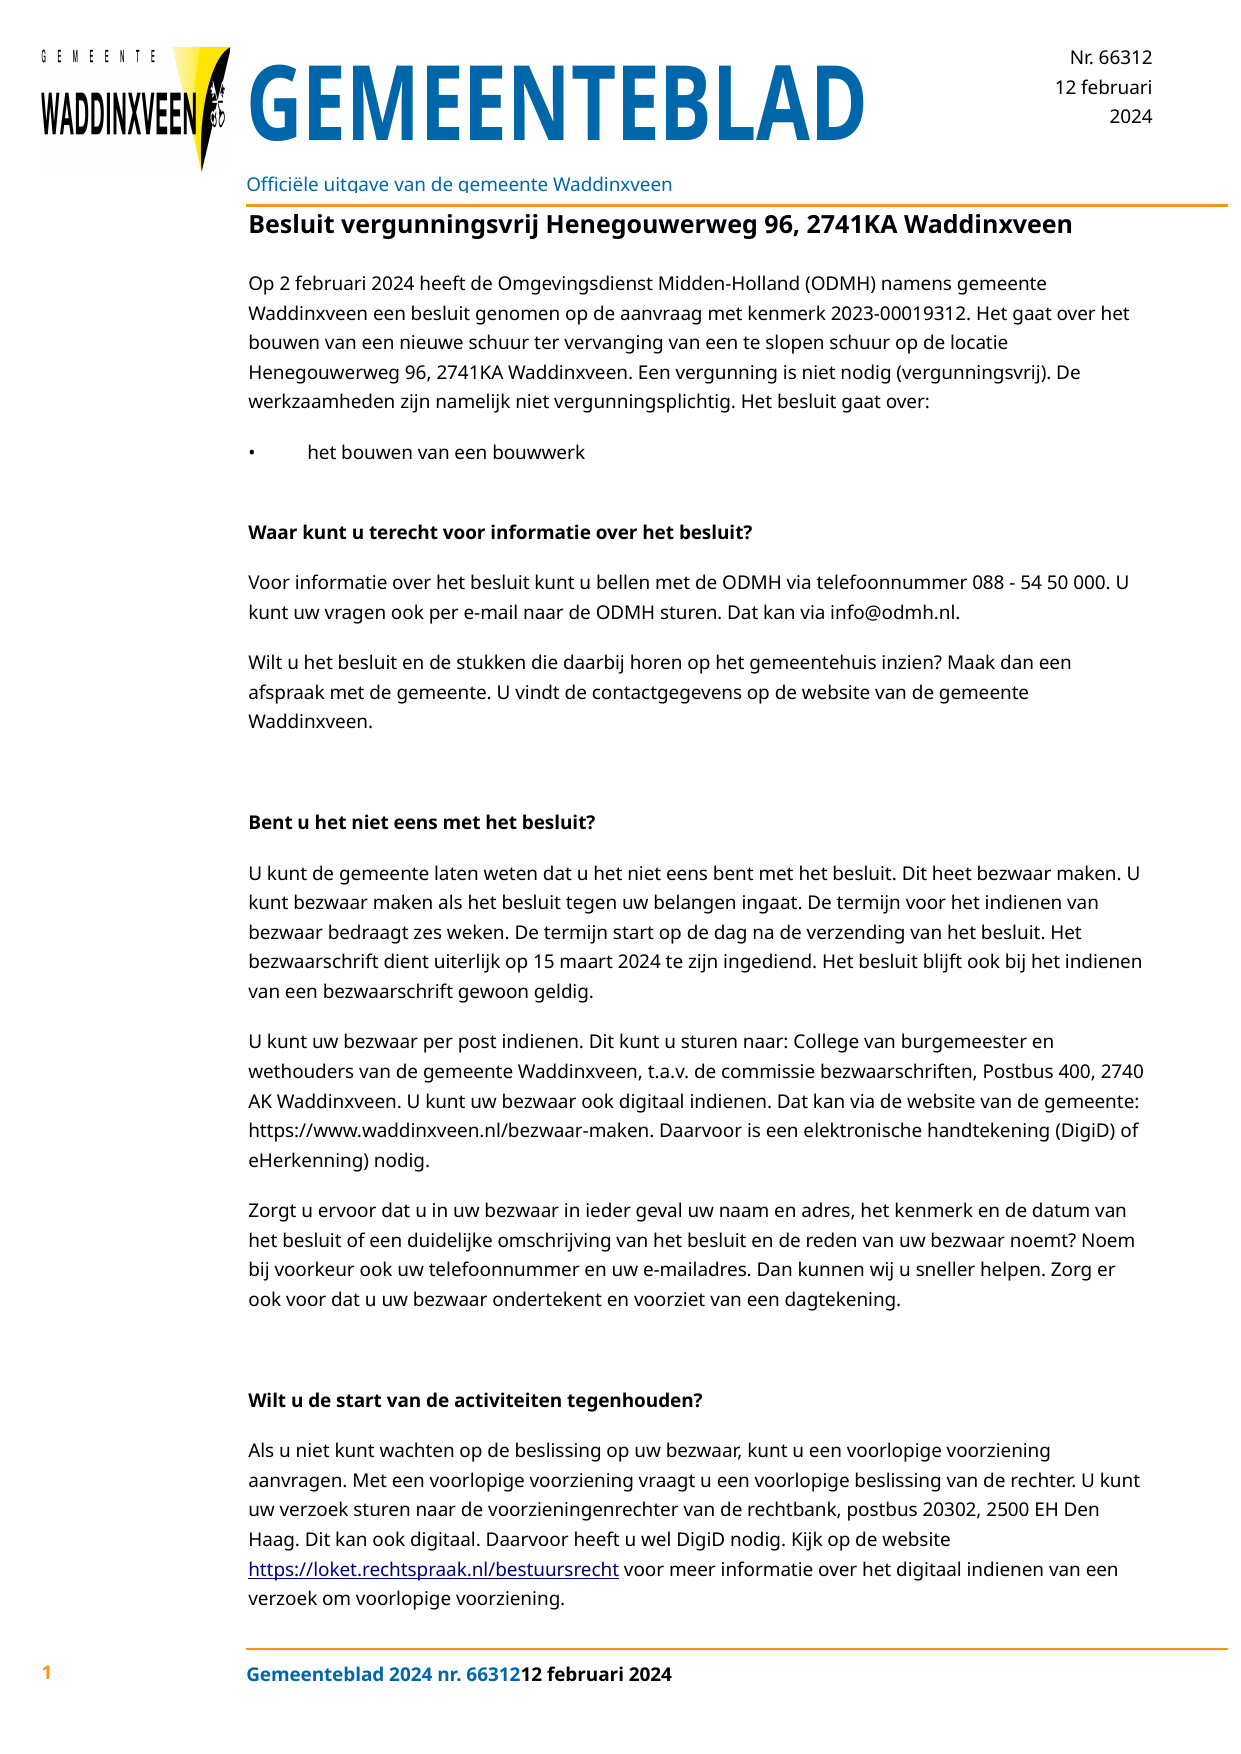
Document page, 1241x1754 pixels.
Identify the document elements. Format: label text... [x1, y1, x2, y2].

text Als u niet kunt wachten op de beslissing op uw bezwaar, kunt u een voorlopige voorziening aanvragen. Met een voorlopige voorziening vraagt u een voorlopige beslissing van de rechter. U kunt uw verzoek sturen naar de voorzieningenrechter van de rechtbank, postbus 20302, 2500 EH Den Haag. Dit kan ook digitaal. Daarvoor heeft u wel DigiD nodig. Kijk op de website https://loket.rechtspraak.nl/bestuursrecht voor meer informatie over het digitaal indienen van een verzoek om voorlopige voorziening. [248, 1437, 1152, 1611]
text Besluit vergunningsvrij Henegouwerweg 96, 2741KA Waddinxveen [248, 207, 1152, 241]
text Op 2 februari 2024 heeft de Omgevingsdienst Midden-Holland (ODMH) namens gemeente Waddinxveen een besluit genomen op de aanvraag met kenmerk 2023-00019312. Het gaat over het bouwen van een nieuwe schuur ter vervanging van een te slopen schuur op de locatie Henegouwerweg 96, 2741KA Waddinxveen. Een vergunning is niet nodig (vergunningsvrij). De werkzaamheden zijn namelijk niet vergunningsplichtig. Het besluit gaat over: [248, 270, 1152, 414]
text Waar kunt u terecht voor informatie over het besluit? [248, 519, 1152, 545]
text Bent u het niet eens met het besluit? [248, 809, 1152, 835]
picture [41, 47, 231, 172]
text U kunt uw bezwaar per post indienen. Dit kunt u sturen naar: College van burgemeester en wethouders van de gemeente Waddinxveen, t.a.v. de commissie bezwaarschriften, Postbus 400, 2740 AK Waddinxveen. U kunt uw bezwaar ook digitaal indienen. Dat kan via de website van de gemeente: https://www.waddinxveen.nl/bezwaar-maken. Daarvoor is een elektronische handtekening (DigiD) of eHerkenning) nodig. [248, 1029, 1152, 1173]
list het bouwen van een bouwwerk [248, 439, 1152, 465]
text Wilt u het besluit en de stukken die daarbij horen op het gemeentehuis inzien? Maak dan een afspraak met de gemeente. U vindt de contactgegevens op de website van de gemeente Waddinxveen. [248, 649, 1152, 734]
text U kunt de gemeente laten weten dat u het niet eens bent met het besluit. Dit heet bezwaar maken. U kunt bezwaar maken als het besluit tegen uw belangen ingaat. De termijn voor het indienen van bezwaar bedraagt zes weken. De termijn start op de dag na de verzending van het besluit. Het bezwaarschrift dient uiterlijk op 15 maart 2024 te zijn ingediend. Het besluit blijft ook bij het indienen van een bezwaarschrift gewoon geldig. [248, 860, 1152, 1004]
text Zorgt u ervoor dat u in uw bezwaar in ieder geval uw naam en adres, het kenmerk en de datum van het besluit of een duidelijke omschrijving van het besluit en de reden van uw bezwaar noemt? Noem bij voorkeur ook uw telefoonnummer en uw e-mailadres. Dan kunnen wij u sneller helpen. Zorg er ook voor dat u uw bezwaar ondertekent en voorziet van een dagtekening. [248, 1197, 1152, 1312]
text Voor informatie over het besluit kunt u bellen met de ODMH via telefoonnummer 088 - 54 50 000. U kunt uw vragen ook per e-mail naar de ODMH sturen. Dat kan via info@odmh.nl. [248, 569, 1152, 625]
text Wilt u de start van de activiteiten tegenhouden? [248, 1387, 1152, 1413]
